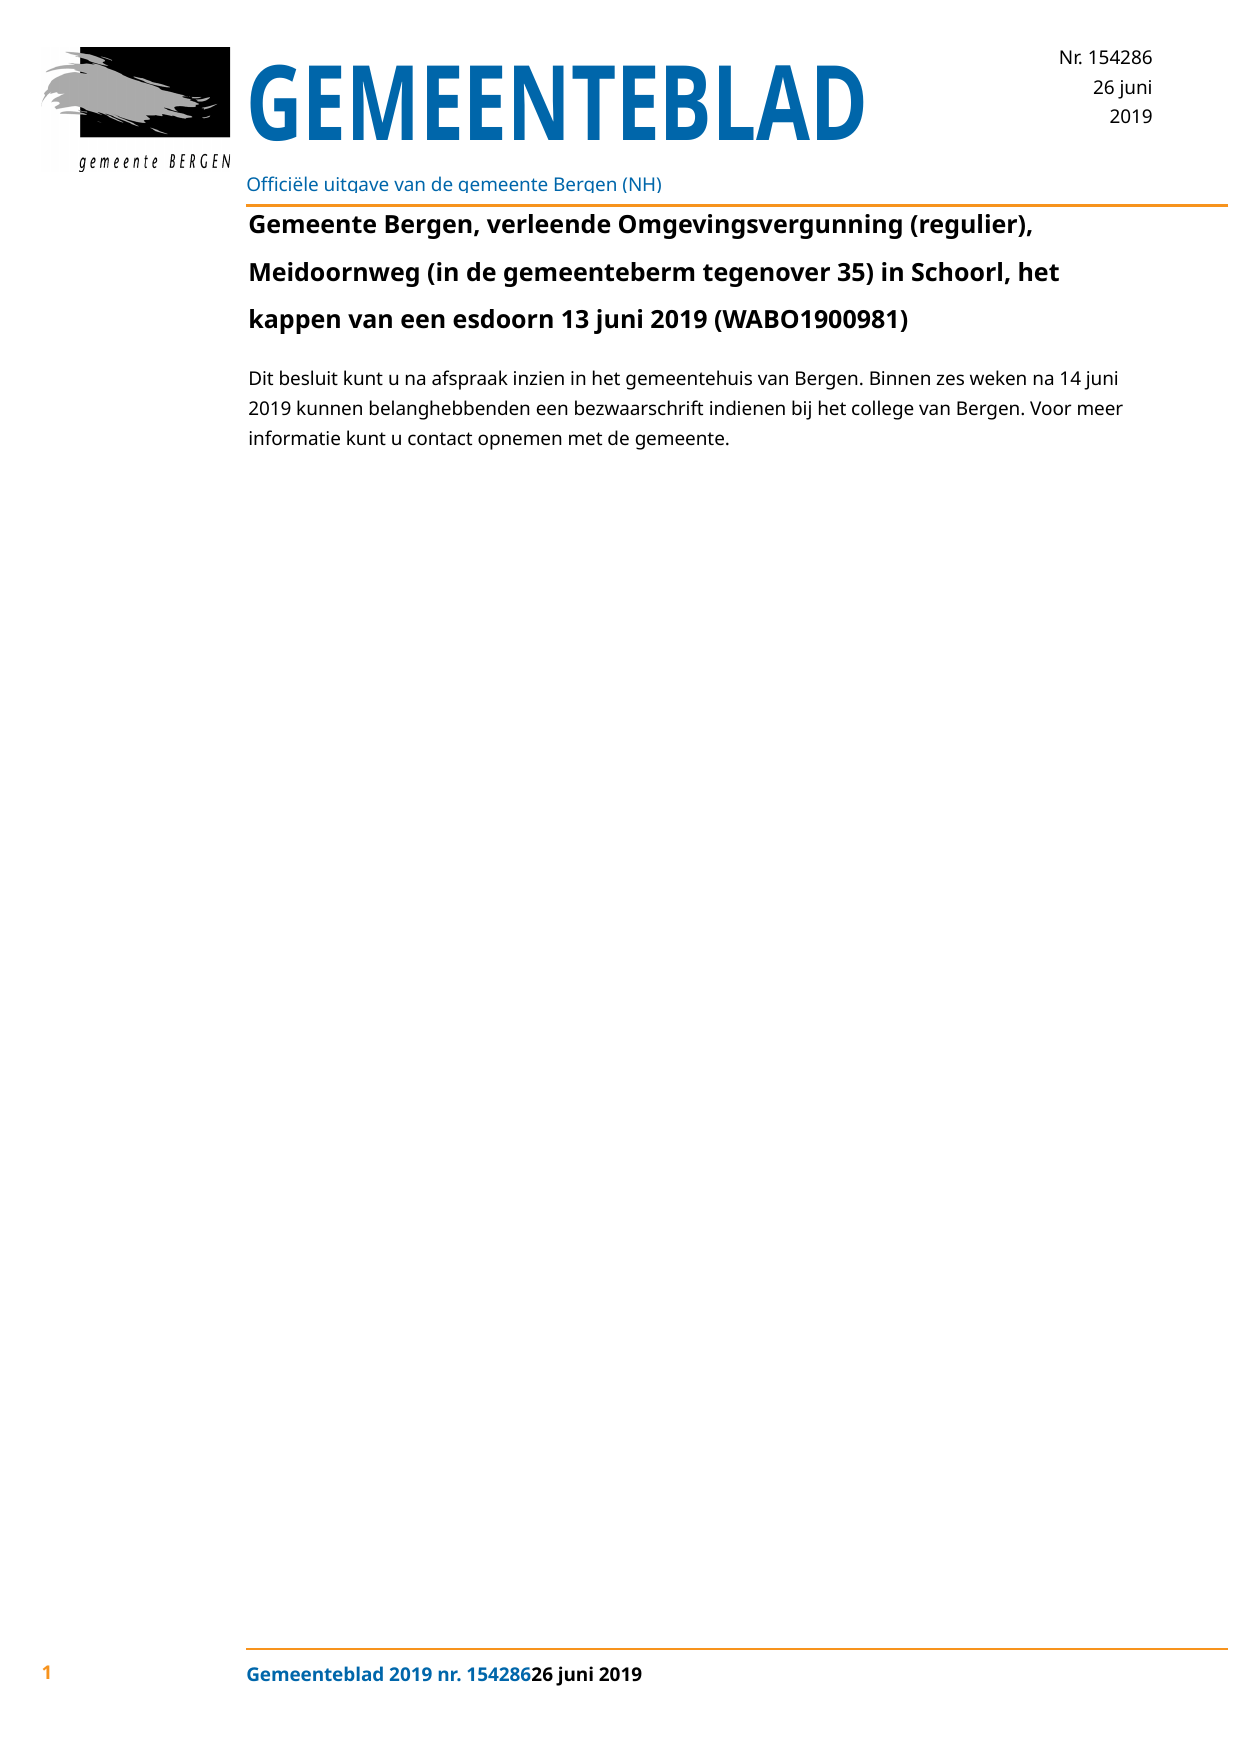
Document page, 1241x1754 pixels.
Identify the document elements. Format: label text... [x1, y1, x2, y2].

text Dit besluit kunt u na afspraak inzien in het gemeentehuis van Bergen. Binnen zes weken na 14 juni 2019 kunnen belanghebbenden een bezwaarschrift indienen bij het college van Bergen. Voor meer informatie kunt u contact opnemen met de gemeente. [248, 366, 1152, 450]
picture [41, 47, 231, 172]
text Gemeente Bergen, verleende Omgevingsvergunning (regulier), Meidoornweg (in de gemeenteberm tegenover 35) in Schoorl, het kappen van een esdoorn 13 juni 2019 (WABO1900981) [248, 207, 1152, 336]
